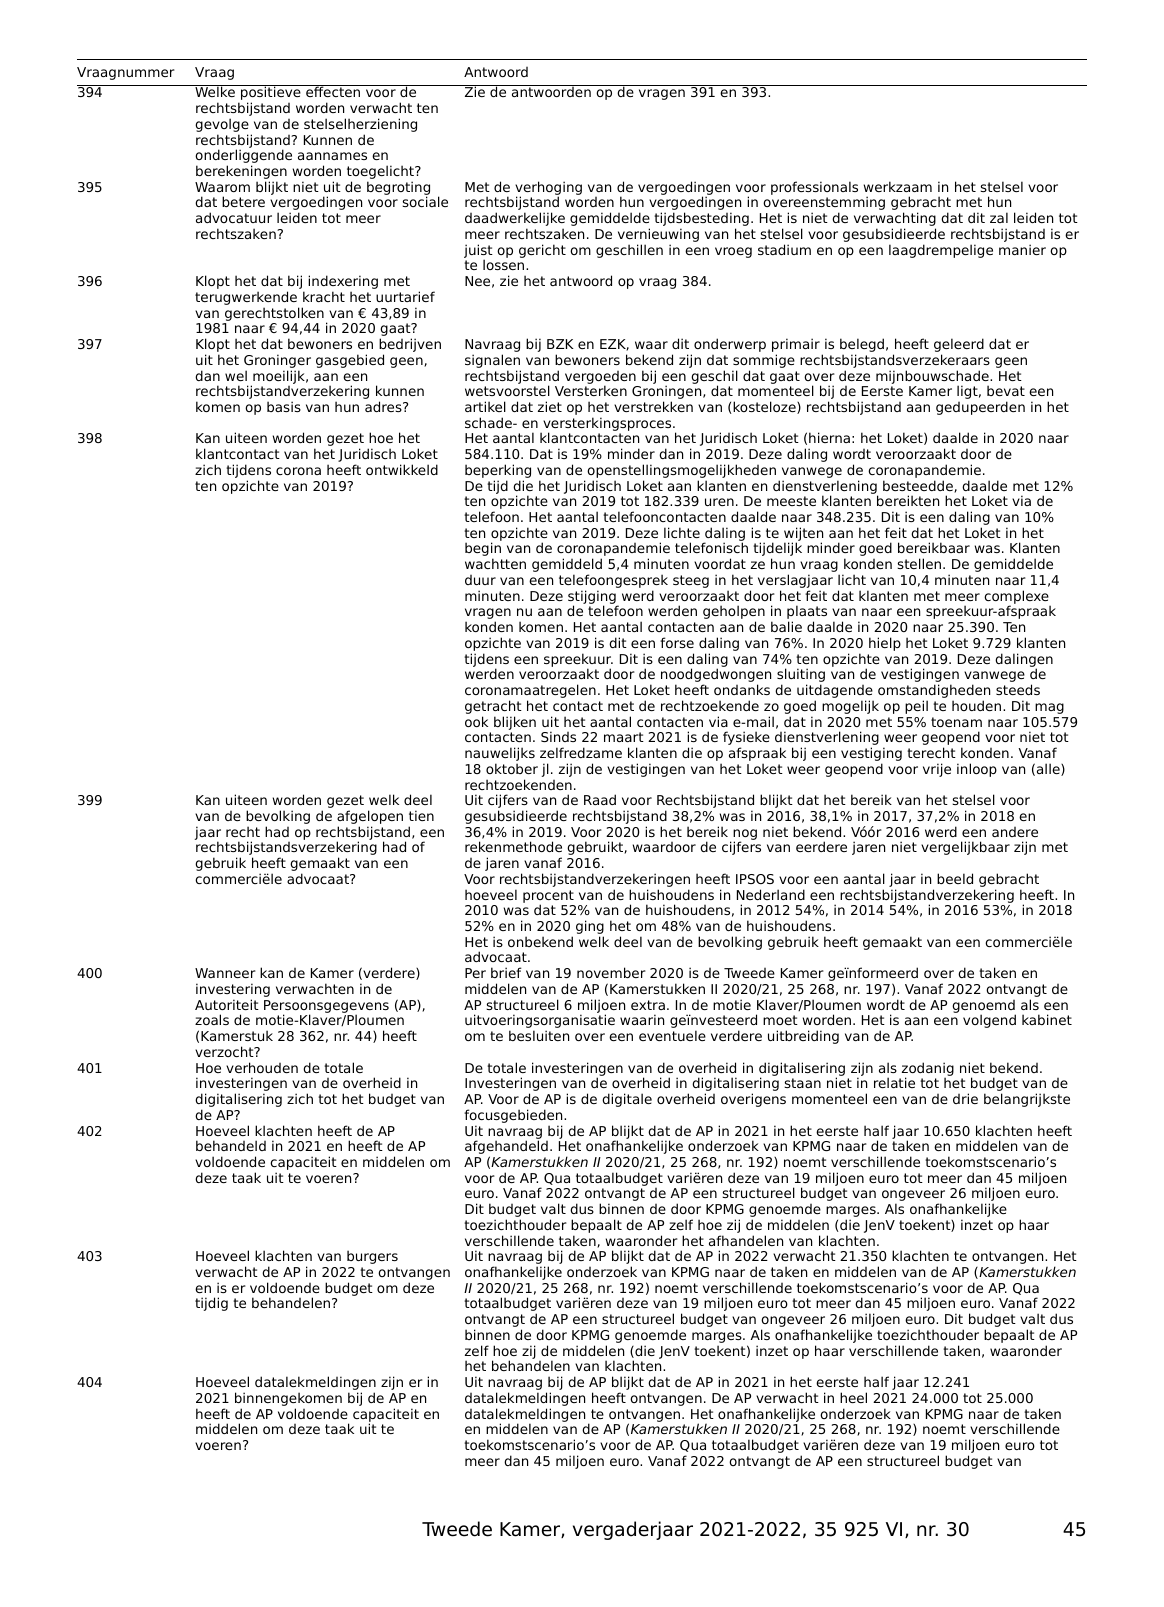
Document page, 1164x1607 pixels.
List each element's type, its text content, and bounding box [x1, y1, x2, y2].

table_cell Klopt het dat bij indexering met terugwerkende kracht het uurtarief van gerechtstolken van € 43,89 in 1981 naar € 94,44 in 2020 gaat? [189, 274, 458, 337]
table_cell Welke positieve effecten voor de rechtsbijstand worden verwacht ten gevolge van de stelselherziening rechtsbijstand? Kunnen de onderliggende aannames en berekeningen worden toegelicht? [189, 86, 458, 179]
table_cell 394 [77, 86, 189, 179]
table_cell Uit navraag bij de AP blijkt dat de AP in 2022 verwacht 21.350 klachten te ontvangen. Het onafhankelijke onderzoek van KPMG naar de taken en middelen van de AP (Kamerstukken II 2020/21, 25 268, nr. 192) noemt verschillende toekomstscenario’s voor de AP. Qua totaalbudget variëren deze van 19 miljoen euro tot meer dan 45 miljoen euro. Vanaf 2022 ontvangt de AP een structureel budget van ongeveer 26 miljoen euro. Dit budget valt dus binnen de door KPMG genoemde marges. Als onafhankelijke toezichthouder bepaalt de AP zelf hoe zij de middelen (die JenV toekent) inzet op haar verschillende taken, waaronder het behandelen van klachten. [458, 1249, 1087, 1375]
table_header Vraagnummer [77, 60, 189, 85]
table_cell Zie de antwoorden op de vragen 391 en 393. [458, 86, 1087, 179]
table_cell Wanneer kan de Kamer (verdere) investering verwachten in de Autoriteit Persoonsgegevens (AP), zoals de motie-Klaver/Ploumen (Kamerstuk 28 362, nr. 44) heeft verzocht? [189, 966, 458, 1060]
table_header Vraag [189, 60, 458, 85]
table_cell 397 [77, 337, 189, 431]
table_cell Navraag bij BZK en EZK, waar dit onderwerp primair is belegd, heeft geleerd dat er signalen van bewoners bekend zijn dat sommige rechtsbijstandsverzekeraars geen rechtsbijstand vergoeden bij een geschil dat gaat over deze mijnbouwschade. Het wetsvoorstel Versterken Groningen, dat momenteel bij de Eerste Kamer ligt, bevat een artikel dat ziet op het verstrekken van (kosteloze) rechtsbijstand aan gedupeerden in het schade- en versterkingsproces. [458, 337, 1087, 431]
table_cell Met de verhoging van de vergoedingen voor professionals werkzaam in het stelsel voor rechtsbijstand worden hun vergoedingen in overeenstemming gebracht met hun daadwerkelijke gemiddelde tijdsbesteding. Het is niet de verwachting dat dit zal leiden tot meer rechtszaken. De vernieuwing van het stelsel voor gesubsidieerde rechtsbijstand is er juist op gericht om geschillen in een vroeg stadium en op een laagdrempelige manier op te lossen. [458, 180, 1087, 274]
table_cell 399 [77, 793, 189, 966]
table_cell Het aantal klantcontacten van het Juridisch Loket (hierna: het Loket) daalde in 2020 naar 584.110. Dat is 19% minder dan in 2019. Deze daling wordt veroorzaakt door de beperking van de openstellingsmogelijkheden vanwege de coronapandemie. De tijd die het Juridisch Loket aan klanten en dienstverlening besteedde, daalde met 12% ten opzichte van 2019 tot 182.339 uren. De meeste klanten bereikten het Loket via de telefoon. Het aantal telefooncontacten daalde naar 348.235. Dit is een daling van 10% ten opzichte van 2019. Deze lichte daling is te wijten aan het feit dat het Loket in het begin van de coronapandemie telefonisch tijdelijk minder goed bereikbaar was. Klanten wachtten gemiddeld 5,4 minuten voordat ze hun vraag konden stellen. De gemiddelde duur van een telefoongesprek steeg in het verslagjaar licht van 10,4 minuten naar 11,4 minuten. Deze stijging werd veroorzaakt door het feit dat klanten met meer complexe vragen nu aan de telefoon werden geholpen in plaats van naar een spreekuur-afspraak konden komen. Het aantal contacten aan de balie daalde in 2020 naar 25.390. Ten opzichte van 2019 is dit een forse daling van 76%. In 2020 hielp het Loket 9.729 klanten tijdens een spreekuur. Dit is een daling van 74% ten opzichte van 2019. Deze dalingen werden veroorzaakt door de noodgedwongen sluiting van de vestigingen vanwege de coronamaatregelen. Het Loket heeft ondanks de uitdagende omstandigheden steeds getracht het contact met de rechtzoekende zo goed mogelijk op peil te houden. Dit mag ook blijken uit het aantal contacten via e-mail, dat in 2020 met 55% toenam naar 105.579 contacten. Sinds 22 maart 2021 is de fysieke dienstverlening weer geopend voor niet tot nauwelijks zelfredzame klanten die op afspraak bij een vestiging terecht konden. Vanaf 18 oktober jl. zijn de vestigingen van het Loket weer geopend voor vrije inloop van (alle) rechtzoekenden. [458, 431, 1087, 793]
table_cell Nee, zie het antwoord op vraag 384. [458, 274, 1087, 337]
table_cell 398 [77, 431, 189, 793]
table_cell Uit cijfers van de Raad voor Rechtsbijstand blijkt dat het bereik van het stelsel voor gesubsidieerde rechtsbijstand 38,2% was in 2016, 38,1% in 2017, 37,2% in 2018 en 36,4% in 2019. Voor 2020 is het bereik nog niet bekend. Vóór 2016 werd een andere rekenmethode gebruikt, waardoor de cijfers van eerdere jaren niet vergelijkbaar zijn met de jaren vanaf 2016. Voor rechtsbijstandverzekeringen heeft IPSOS voor een aantal jaar in beeld gebracht hoeveel procent van de huishoudens in Nederland een rechtsbijstandverzekering heeft. In 2010 was dat 52% van de huishoudens, in 2012 54%, in 2014 54%, in 2016 53%, in 2018 52% en in 2020 ging het om 48% van de huishoudens. Het is onbekend welk deel van de bevolking gebruik heeft gemaakt van een commerciële advocaat. [458, 793, 1087, 966]
table_cell Klopt het dat bewoners en bedrijven uit het Groninger gasgebied geen, dan wel moeilijk, aan een rechtsbijstandverzekering kunnen komen op basis van hun adres? [189, 337, 458, 431]
table_cell Kan uiteen worden gezet hoe het klantcontact van het Juridisch Loket zich tijdens corona heeft ontwikkeld ten opzichte van 2019? [189, 431, 458, 793]
table_cell Hoeveel datalekmeldingen zijn er in 2021 binnengekomen bij de AP en heeft de AP voldoende capaciteit en middelen om deze taak uit te voeren? [189, 1375, 458, 1469]
table_cell Hoe verhouden de totale investeringen van de overheid in digitalisering zich tot het budget van de AP? [189, 1060, 458, 1123]
table_cell Per brief van 19 november 2020 is de Tweede Kamer geïnformeerd over de taken en middelen van de AP (Kamerstukken II 2020/21, 25 268, nr. 197). Vanaf 2022 ontvangt de AP structureel 6 miljoen extra. In de motie Klaver/Ploumen wordt de AP genoemd als een uitvoeringsorganisatie waarin geïnvesteerd moet worden. Het is aan een volgend kabinet om te besluiten over een eventuele verdere uitbreiding van de AP. [458, 966, 1087, 1060]
table_cell Uit navraag bij de AP blijkt dat de AP in 2021 in het eerste half jaar 12.241 datalekmeldingen heeft ontvangen. De AP verwacht in heel 2021 24.000 tot 25.000 datalekmeldingen te ontvangen. Het onafhankelijke onderzoek van KPMG naar de taken en middelen van de AP (Kamerstukken II 2020/21, 25 268, nr. 192) noemt verschillende toekomstscenario’s voor de AP. Qua totaalbudget variëren deze van 19 miljoen euro tot meer dan 45 miljoen euro. Vanaf 2022 ontvangt de AP een structureel budget van [458, 1375, 1087, 1469]
table_cell Uit navraag bij de AP blijkt dat de AP in 2021 in het eerste half jaar 10.650 klachten heeft afgehandeld. Het onafhankelijke onderzoek van KPMG naar de taken en middelen van de AP (Kamerstukken II 2020/21, 25 268, nr. 192) noemt verschillende toekomstscenario’s voor de AP. Qua totaalbudget variëren deze van 19 miljoen euro tot meer dan 45 miljoen euro. Vanaf 2022 ontvangt de AP een structureel budget van ongeveer 26 miljoen euro. Dit budget valt dus binnen de door KPMG genoemde marges. Als onafhankelijke toezichthouder bepaalt de AP zelf hoe zij de middelen (die JenV toekent) inzet op haar verschillende taken, waaronder het afhandelen van klachten. [458, 1123, 1087, 1249]
table_cell 395 [77, 180, 189, 274]
table_cell 400 [77, 966, 189, 1060]
table_header Antwoord [458, 60, 1087, 85]
table_cell Hoeveel klachten heeft de AP behandeld in 2021 en heeft de AP voldoende capaciteit en middelen om deze taak uit te voeren? [189, 1123, 458, 1249]
table_cell Hoeveel klachten van burgers verwacht de AP in 2022 te ontvangen en is er voldoende budget om deze tijdig te behandelen? [189, 1249, 458, 1375]
table_cell Kan uiteen worden gezet welk deel van de bevolking de afgelopen tien jaar recht had op rechtsbijstand, een rechtsbijstandsverzekering had of gebruik heeft gemaakt van een commerciële advocaat? [189, 793, 458, 966]
table_cell Waarom blijkt niet uit de begroting dat betere vergoedingen voor sociale advocatuur leiden tot meer rechtszaken? [189, 180, 458, 274]
table_cell 396 [77, 274, 189, 337]
table_cell 403 [77, 1249, 189, 1375]
table_cell 402 [77, 1123, 189, 1249]
table_cell De totale investeringen van de overheid in digitalisering zijn als zodanig niet bekend. Investeringen van de overheid in digitalisering staan niet in relatie tot het budget van de AP. Voor de AP is de digitale overheid overigens momenteel een van de drie belangrijkste focusgebieden. [458, 1060, 1087, 1123]
table_cell 401 [77, 1060, 189, 1123]
table_cell 404 [77, 1375, 189, 1469]
